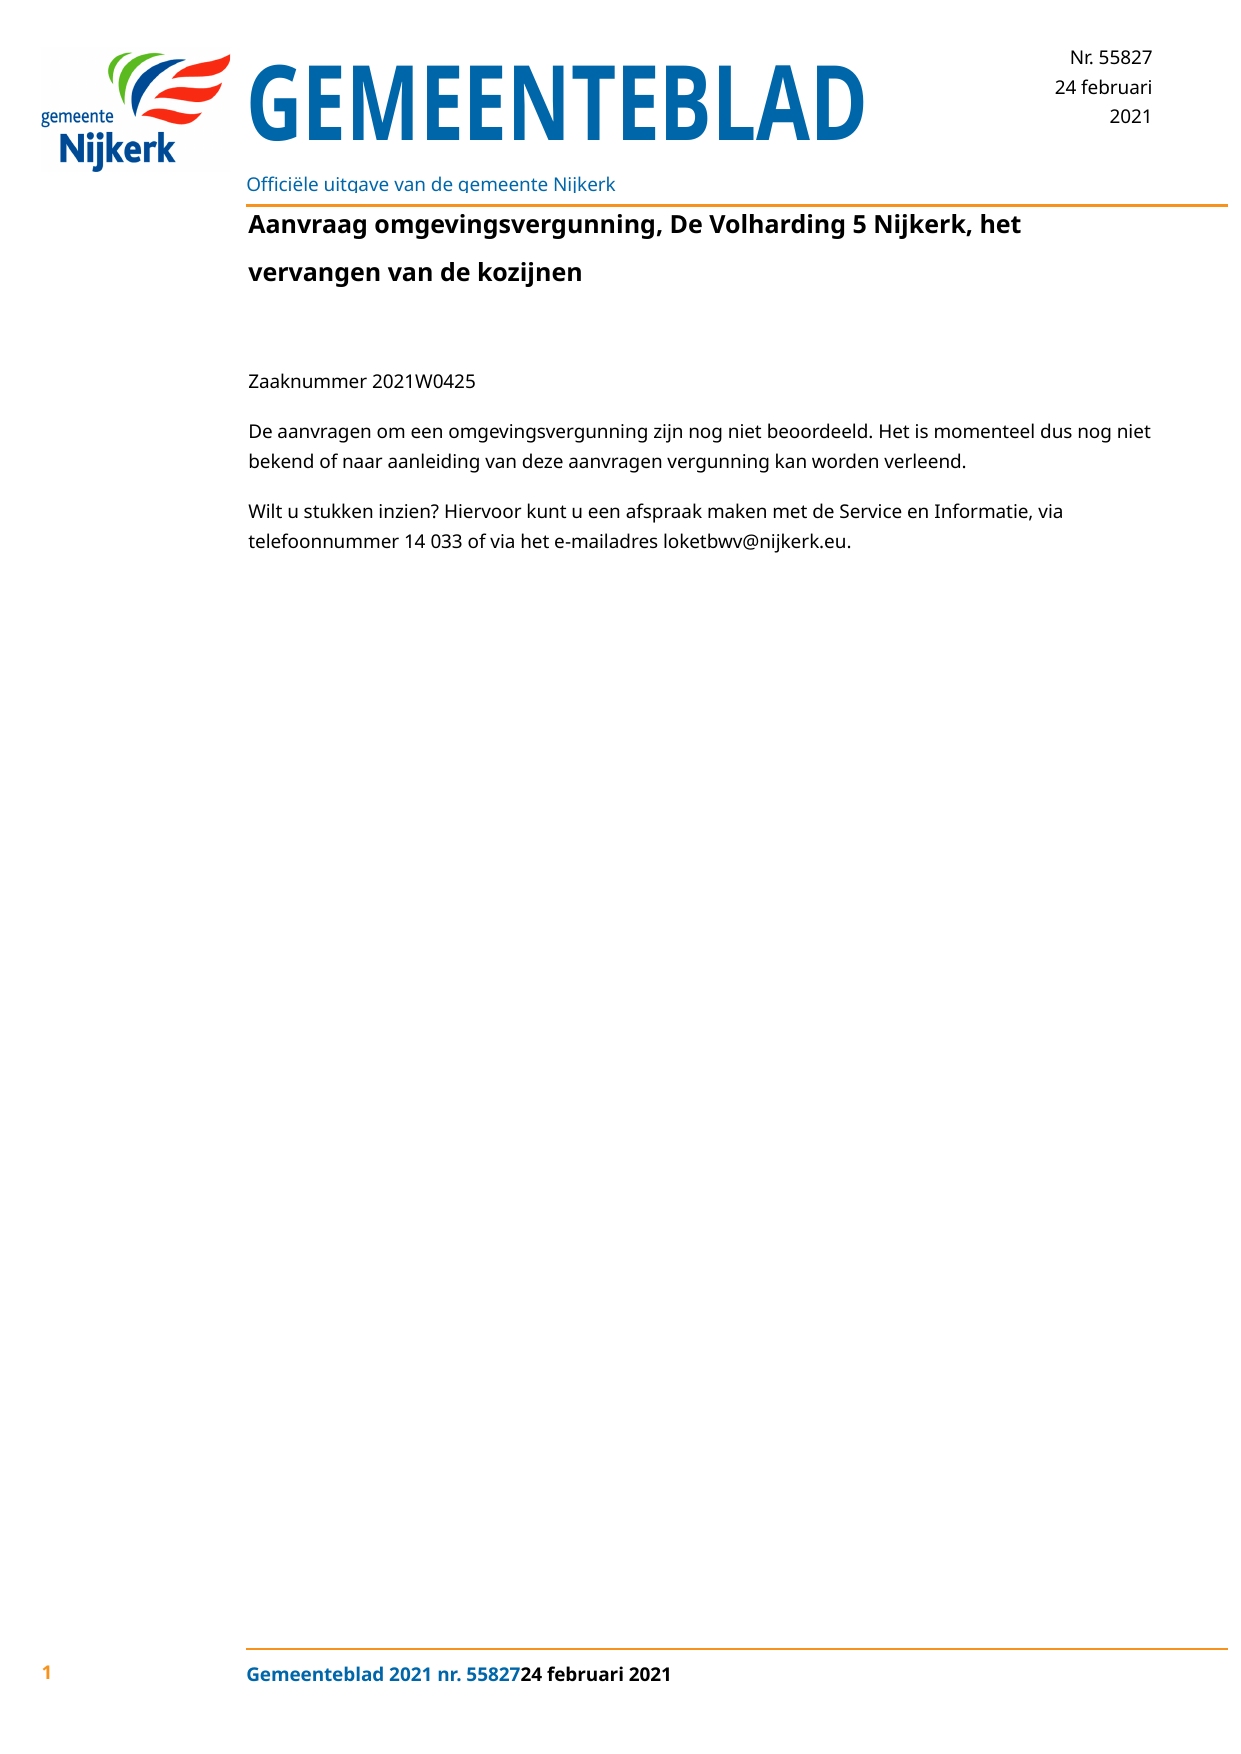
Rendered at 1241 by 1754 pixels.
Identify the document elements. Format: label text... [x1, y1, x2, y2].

text Aanvraag omgevingsvergunning, De Volharding 5 Nijkerk, het vervangen van de kozijnen [248, 207, 1152, 288]
picture [41, 47, 231, 172]
text Wilt u stukken inzien? Hiervoor kunt u een afspraak maken met de Service en Informatie, via telefoonnummer 14 033 of via het e-mailadres loketbwv@nijkerk.eu. [248, 499, 1152, 554]
text Zaaknummer 2021W0425 [248, 368, 1152, 394]
text De aanvragen om een omgevingsvergunning zijn nog niet beoordeeld. Het is momenteel dus nog niet bekend of naar aanleiding van deze aanvragen vergunning kan worden verleend. [248, 419, 1152, 474]
